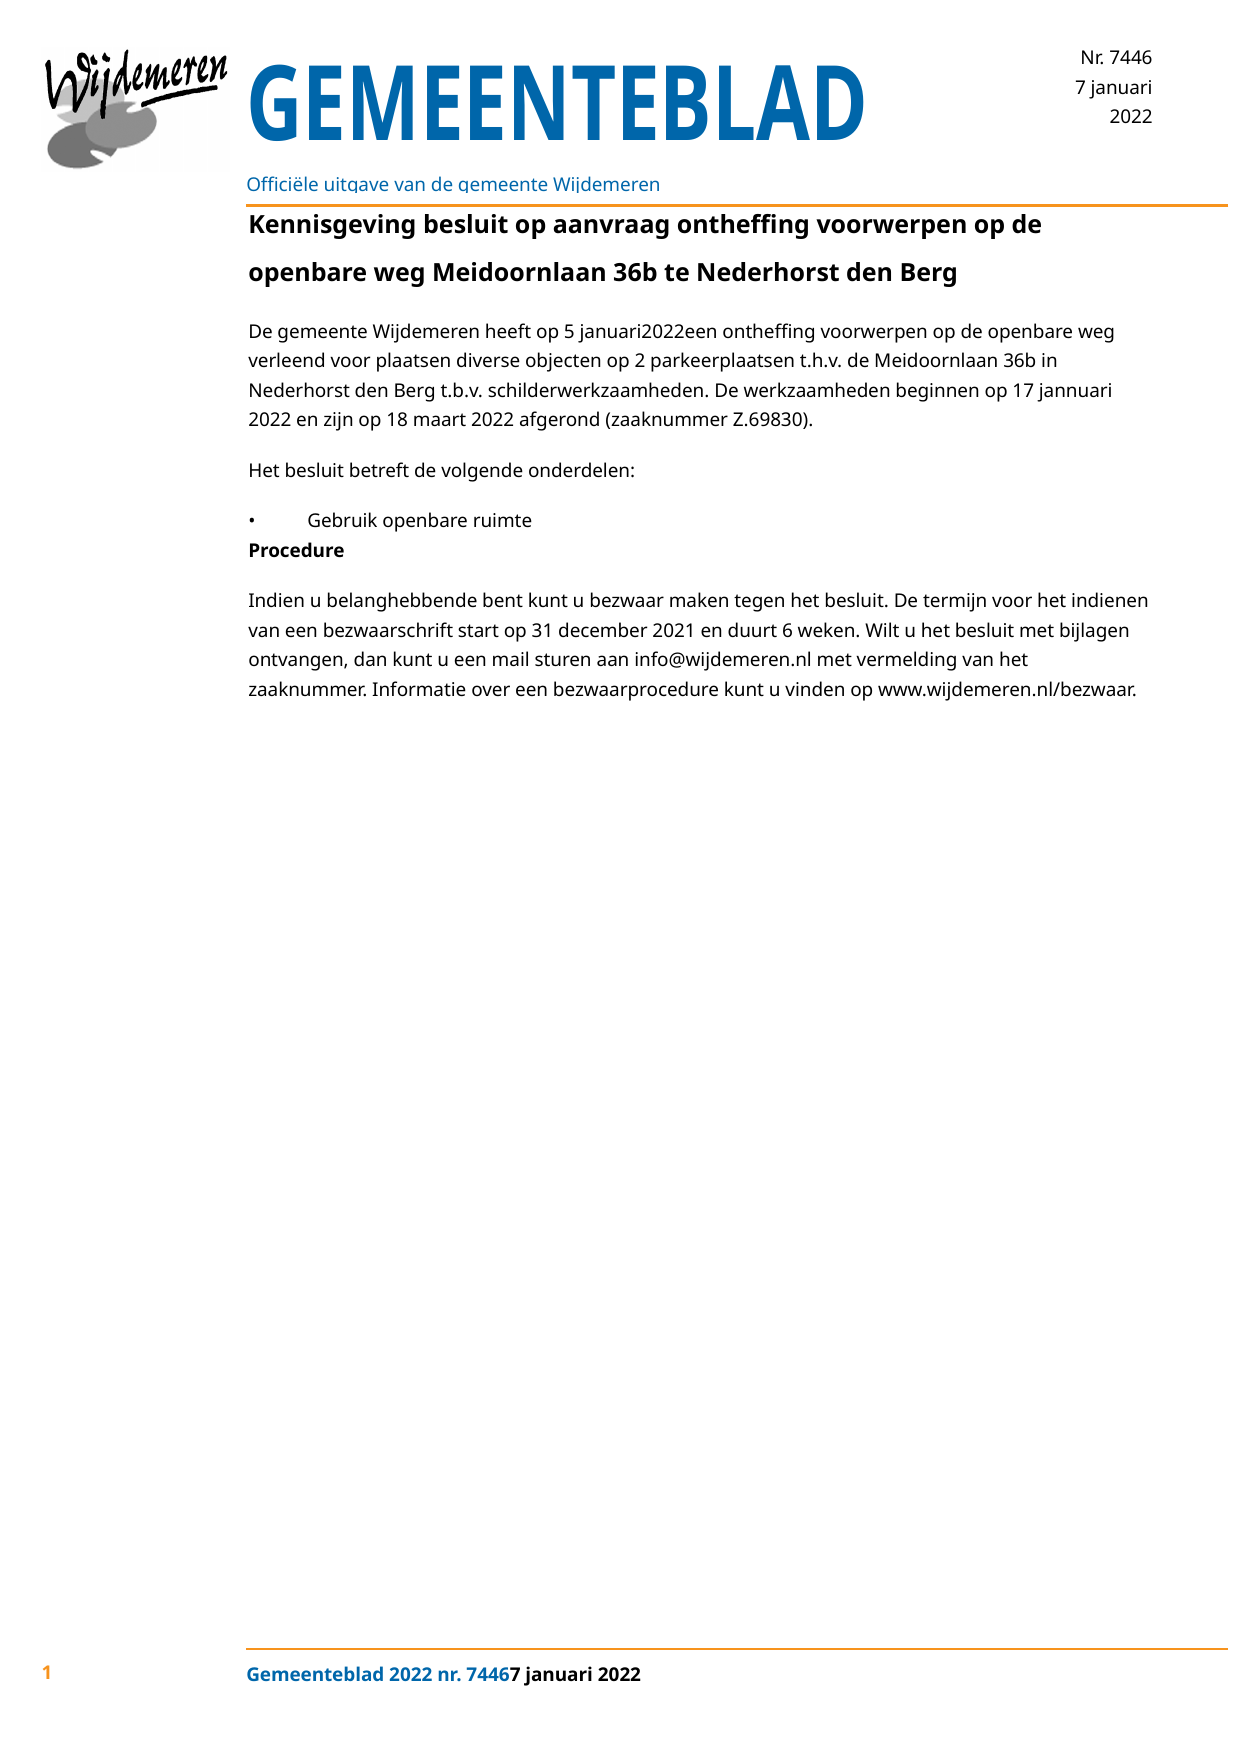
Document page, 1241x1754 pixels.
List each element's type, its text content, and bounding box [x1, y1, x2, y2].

text Indien u belanghebbende bent kunt u bezwaar maken tegen het besluit. De termijn voor het indienen van een bezwaarschrift start op 31 december 2021 en duurt 6 weken. Wilt u het besluit met bijlagen ontvangen, dan kunt u een mail sturen aan info@wijdemeren.nl met vermelding van het zaaknummer. Informatie over een bezwaarprocedure kunt u vinden op www.wijdemeren.nl/bezwaar. [248, 587, 1152, 702]
list Gebruik openbare ruimte [248, 507, 1152, 533]
text De gemeente Wijdemeren heeft op 5 januari2022een ontheffing voorwerpen op de openbare weg verleend voor plaatsen diverse objecten op 2 parkeerplaatsen t.h.v. de Meidoornlaan 36b in Nederhorst den Berg t.b.v. schilderwerkzaamheden. De werkzaamheden beginnen op 17 jannuari 2022 en zijn op 18 maart 2022 afgerond (zaaknummer Z.69830). [248, 318, 1152, 432]
text Het besluit betreft de volgende onderdelen: [248, 457, 1152, 483]
text Procedure [248, 537, 1152, 563]
text Kennisgeving besluit op aanvraag ontheffing voorwerpen op de openbare weg Meidoornlaan 36b te Nederhorst den Berg [248, 207, 1152, 288]
picture [41, 47, 231, 172]
